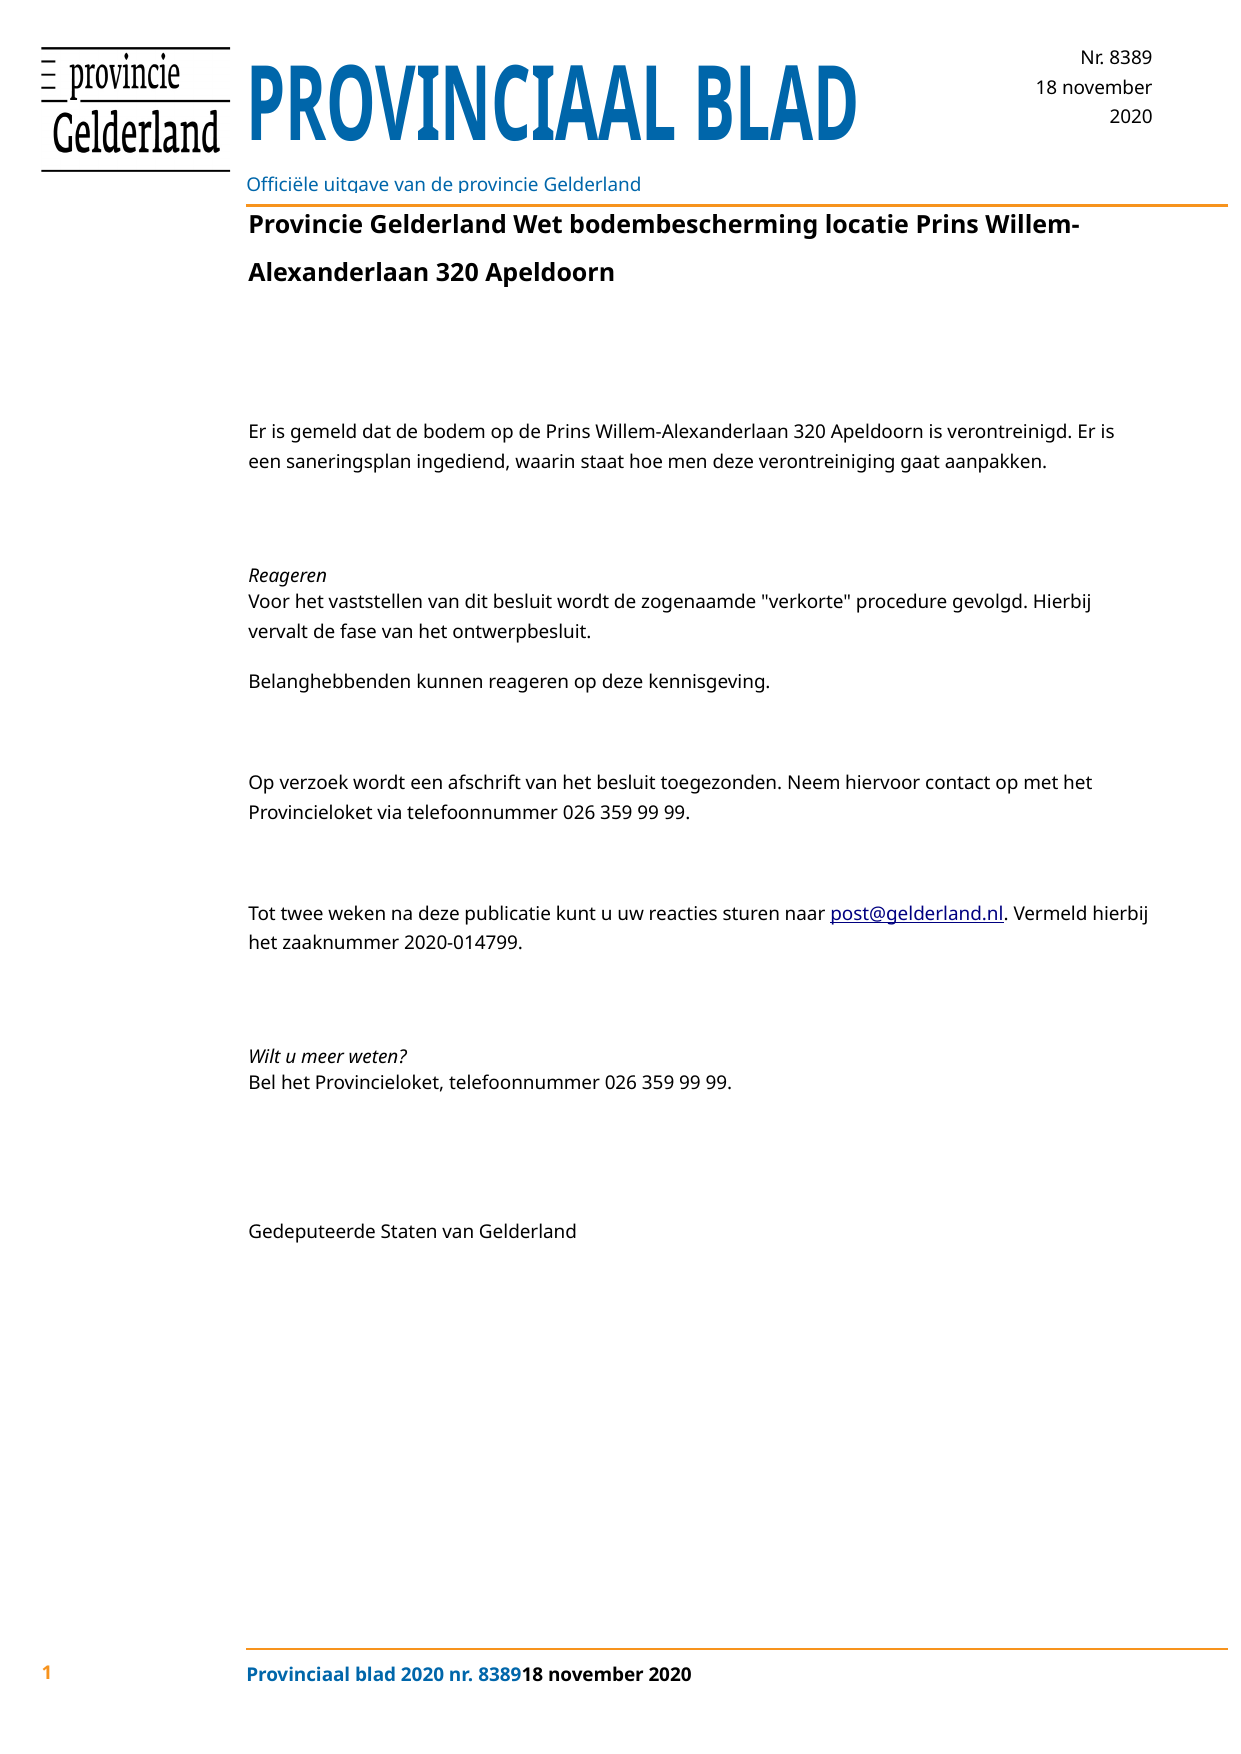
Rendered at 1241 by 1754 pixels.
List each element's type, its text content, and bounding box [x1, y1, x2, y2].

text Reageren [248, 563, 1152, 588]
text Belanghebbenden kunnen reageren op deze kennisgeving. [248, 668, 1152, 694]
text Voor het vaststellen van dit besluit wordt de zogenaamde "verkorte" procedure gevolgd. Hierbij vervalt de fase van het ontwerpbesluit. [248, 588, 1152, 644]
text Bel het Provincieloket, telefoonnummer 026 359 99 99. [248, 1069, 1152, 1095]
picture [41, 47, 231, 172]
text Tot twee weken na deze publicatie kunt u uw reacties sturen naar post@gelderland.nl. Vermeld hierbij het zaaknummer 2020-014799. [248, 900, 1152, 955]
text Op verzoek wordt een afschrift van het besluit toegezonden. Neem hiervoor contact op met het Provincieloket via telefoonnummer 026 359 99 99. [248, 769, 1152, 824]
text Gedeputeerde Staten van Gelderland [248, 1218, 1152, 1244]
text Er is gemeld dat de bodem op de Prins Willem-Alexanderlaan 320 Apeldoorn is verontreinigd. Er is een saneringsplan ingediend, waarin staat hoe men deze verontreiniging gaat aanpakken. [248, 419, 1152, 474]
text Wilt u meer weten? [248, 1044, 1152, 1069]
text Provincie Gelderland Wet bodembescherming locatie Prins Willem-Alexanderlaan 320 Apeldoorn [248, 207, 1152, 288]
